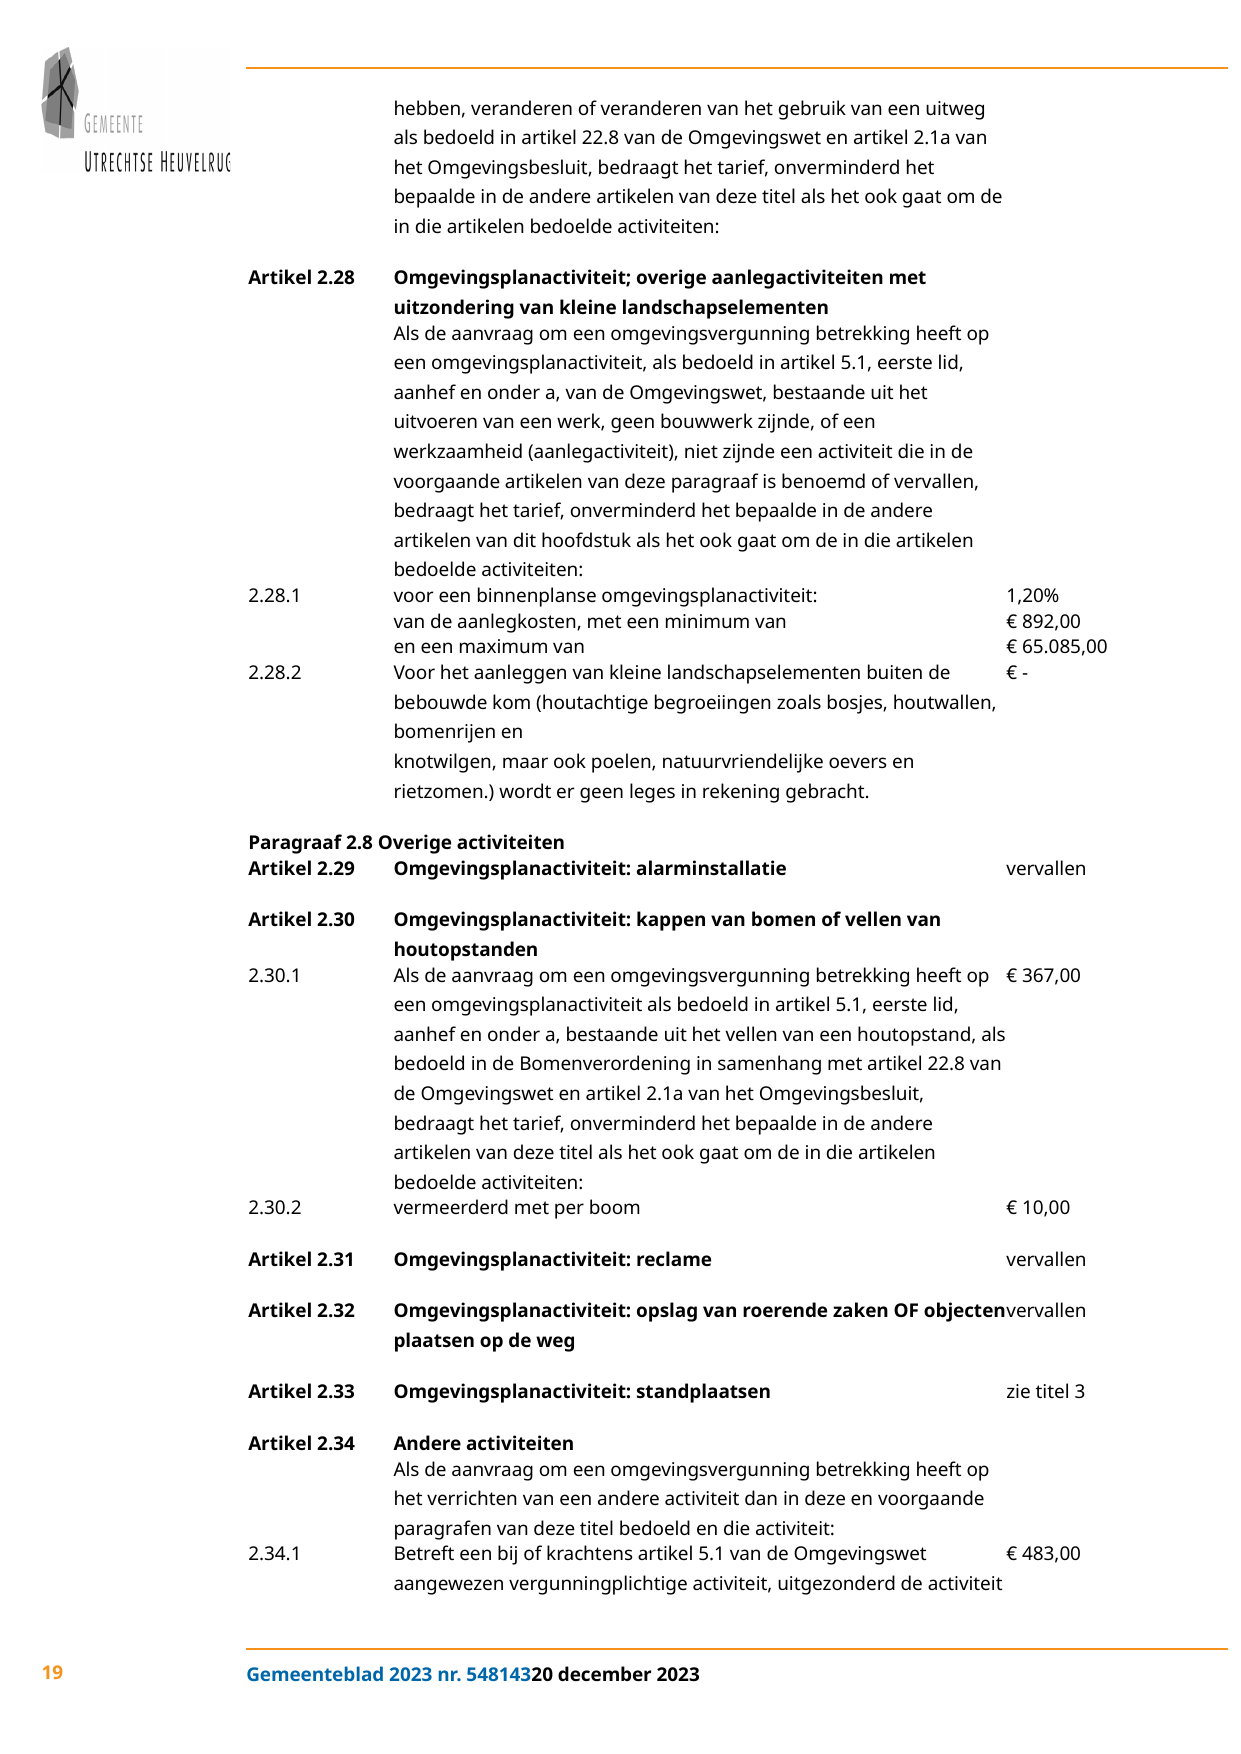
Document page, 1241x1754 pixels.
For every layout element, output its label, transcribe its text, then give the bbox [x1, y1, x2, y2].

table_cell [1006, 239, 1152, 264]
table_cell Omgevingsplanactiviteit: kappen van bomen of vellen van houtopstanden [393, 906, 1006, 962]
table_cell [393, 1353, 1006, 1378]
table_cell [248, 804, 393, 829]
table_cell [393, 1272, 1006, 1297]
table_cell 2.30.1 [248, 962, 393, 1194]
table_cell [248, 1353, 393, 1378]
table_cell € 65.085,00 [1006, 634, 1152, 659]
table_cell voor een binnenplanse omgevingsplanactiviteit: [393, 582, 1006, 608]
table_cell Artikel 2.28 [248, 265, 393, 320]
table_cell Betreft een bij of krachtens artikel 5.1 van de Omgevingswet aangewezen vergunningplichtige activiteit, uitgezonderd de activiteit [393, 1541, 1006, 1596]
table_cell Omgevingsplanactiviteit: opslag van roerende zaken OF objecten plaatsen op de weg [393, 1298, 1006, 1353]
table_cell [1006, 1272, 1152, 1297]
table_cell € 483,00 [1006, 1541, 1152, 1596]
table_cell Artikel 2.31 [248, 1246, 393, 1272]
table_cell Artikel 2.32 [248, 1298, 393, 1353]
table_cell [1006, 906, 1152, 962]
table_cell [393, 239, 1006, 264]
table_cell 2.28.2 [248, 660, 393, 803]
table_cell € 10,00 [1006, 1195, 1152, 1220]
table_cell [393, 1404, 1006, 1430]
table_cell vervallen [1006, 1246, 1152, 1272]
table_cell vervallen [1006, 1298, 1152, 1353]
table_cell [248, 1456, 393, 1541]
table_cell vervallen [1006, 855, 1152, 881]
table_cell Paragraaf 2.8 Overige activiteiten [248, 829, 1006, 855]
table_cell Artikel 2.30 [248, 906, 393, 962]
table_cell 2.34.1 [248, 1541, 393, 1596]
table_cell Artikel 2.29 [248, 855, 393, 881]
table_cell en een maximum van [393, 634, 1006, 659]
table_cell Als de aanvraag om een omgevingsvergunning betrekking heeft op het verrichten van een andere activiteit dan in deze en voorgaande paragrafen van deze titel bedoeld en die activiteit: [393, 1456, 1006, 1541]
table_cell [1006, 95, 1152, 239]
table_cell [248, 239, 393, 264]
table_cell € 367,00 [1006, 962, 1152, 1194]
table_cell [1006, 1430, 1152, 1456]
table_cell Omgevingsplanactiviteit: standplaatsen [393, 1379, 1006, 1404]
table_cell Voor het aanleggen van kleine landschapselementen buiten de bebouwde kom (houtachtige begroeiingen zoals bosjes, houtwallen, bomenrijen en knotwilgen, maar ook poelen, natuurvriendelijke oevers en rietzomen.) wordt er geen leges in rekening gebracht. [393, 660, 1006, 803]
table_cell [1006, 1353, 1152, 1378]
table_cell Als de aanvraag om een omgevingsvergunning betrekking heeft op een omgevingsplanactiviteit als bedoeld in artikel 5.1, eerste lid, aanhef en onder a, bestaande uit het vellen van een houtopstand, als bedoeld in de Bomenverordening in samenhang met artikel 22.8 van de Omgevingswet en artikel 2.1a van het Omgevingsbesluit, bedraagt het tarief, onverminderd het bepaalde in de andere artikelen van deze titel als het ook gaat om de in die artikelen bedoelde activiteiten: [393, 962, 1006, 1194]
table_cell [248, 320, 393, 582]
table_cell [393, 881, 1006, 906]
table_cell Andere activiteiten [393, 1430, 1006, 1456]
table_cell van de aanlegkosten, met een minimum van [393, 608, 1006, 634]
table_cell [248, 95, 393, 239]
table_cell [248, 881, 393, 906]
table_cell [1006, 1456, 1152, 1541]
table_cell [393, 804, 1006, 829]
table_cell [248, 1272, 393, 1297]
table_cell [393, 1220, 1006, 1246]
table_cell [248, 608, 393, 634]
table_cell Omgevingsplanactiviteit: reclame [393, 1246, 1006, 1272]
table_cell [1006, 1404, 1152, 1430]
table_cell zie titel 3 [1006, 1379, 1152, 1404]
table_cell Artikel 2.33 [248, 1379, 393, 1404]
table_cell 1,20% [1006, 582, 1152, 608]
picture [41, 47, 231, 172]
table_cell [1006, 1220, 1152, 1246]
table_cell Als de aanvraag om een omgevingsvergunning betrekking heeft op een omgevingsplanactiviteit, als bedoeld in artikel 5.1, eerste lid, aanhef en onder a, van de Omgevingswet, bestaande uit het uitvoeren van een werk, geen bouwwerk zijnde, of een werkzaamheid (aanlegactiviteit), niet zijnde een activiteit die in de voorgaande artikelen van deze paragraaf is benoemd of vervallen, bedraagt het tarief, onverminderd het bepaalde in de andere artikelen van dit hoofdstuk als het ook gaat om de in die artikelen bedoelde activiteiten: [393, 320, 1006, 582]
table_cell Omgevingsplanactiviteit: alarminstallatie [393, 855, 1006, 881]
table_cell [1006, 829, 1152, 855]
table_cell [1006, 265, 1152, 320]
table_cell [248, 1220, 393, 1246]
table_cell 2.28.1 [248, 582, 393, 608]
table_cell hebben, veranderen of veranderen van het gebruik van een uitweg als bedoeld in artikel 22.8 van de Omgevingswet en artikel 2.1a van het Omgevingsbesluit, bedraagt het tarief, onverminderd het bepaalde in de andere artikelen van deze titel als het ook gaat om de in die artikelen bedoelde activiteiten: [393, 95, 1006, 239]
table_cell [1006, 320, 1152, 582]
table_cell [248, 1404, 393, 1430]
table_cell 2.30.2 [248, 1195, 393, 1220]
table_cell [248, 634, 393, 659]
table_cell [1006, 881, 1152, 906]
table_cell vermeerderd met per boom [393, 1195, 1006, 1220]
table_cell € 892,00 [1006, 608, 1152, 634]
table_cell Omgevingsplanactiviteit; overige aanlegactiviteiten met uitzondering van kleine landschapselementen [393, 265, 1006, 320]
table_cell € - [1006, 660, 1152, 803]
table_cell [1006, 804, 1152, 829]
table_cell Artikel 2.34 [248, 1430, 393, 1456]
